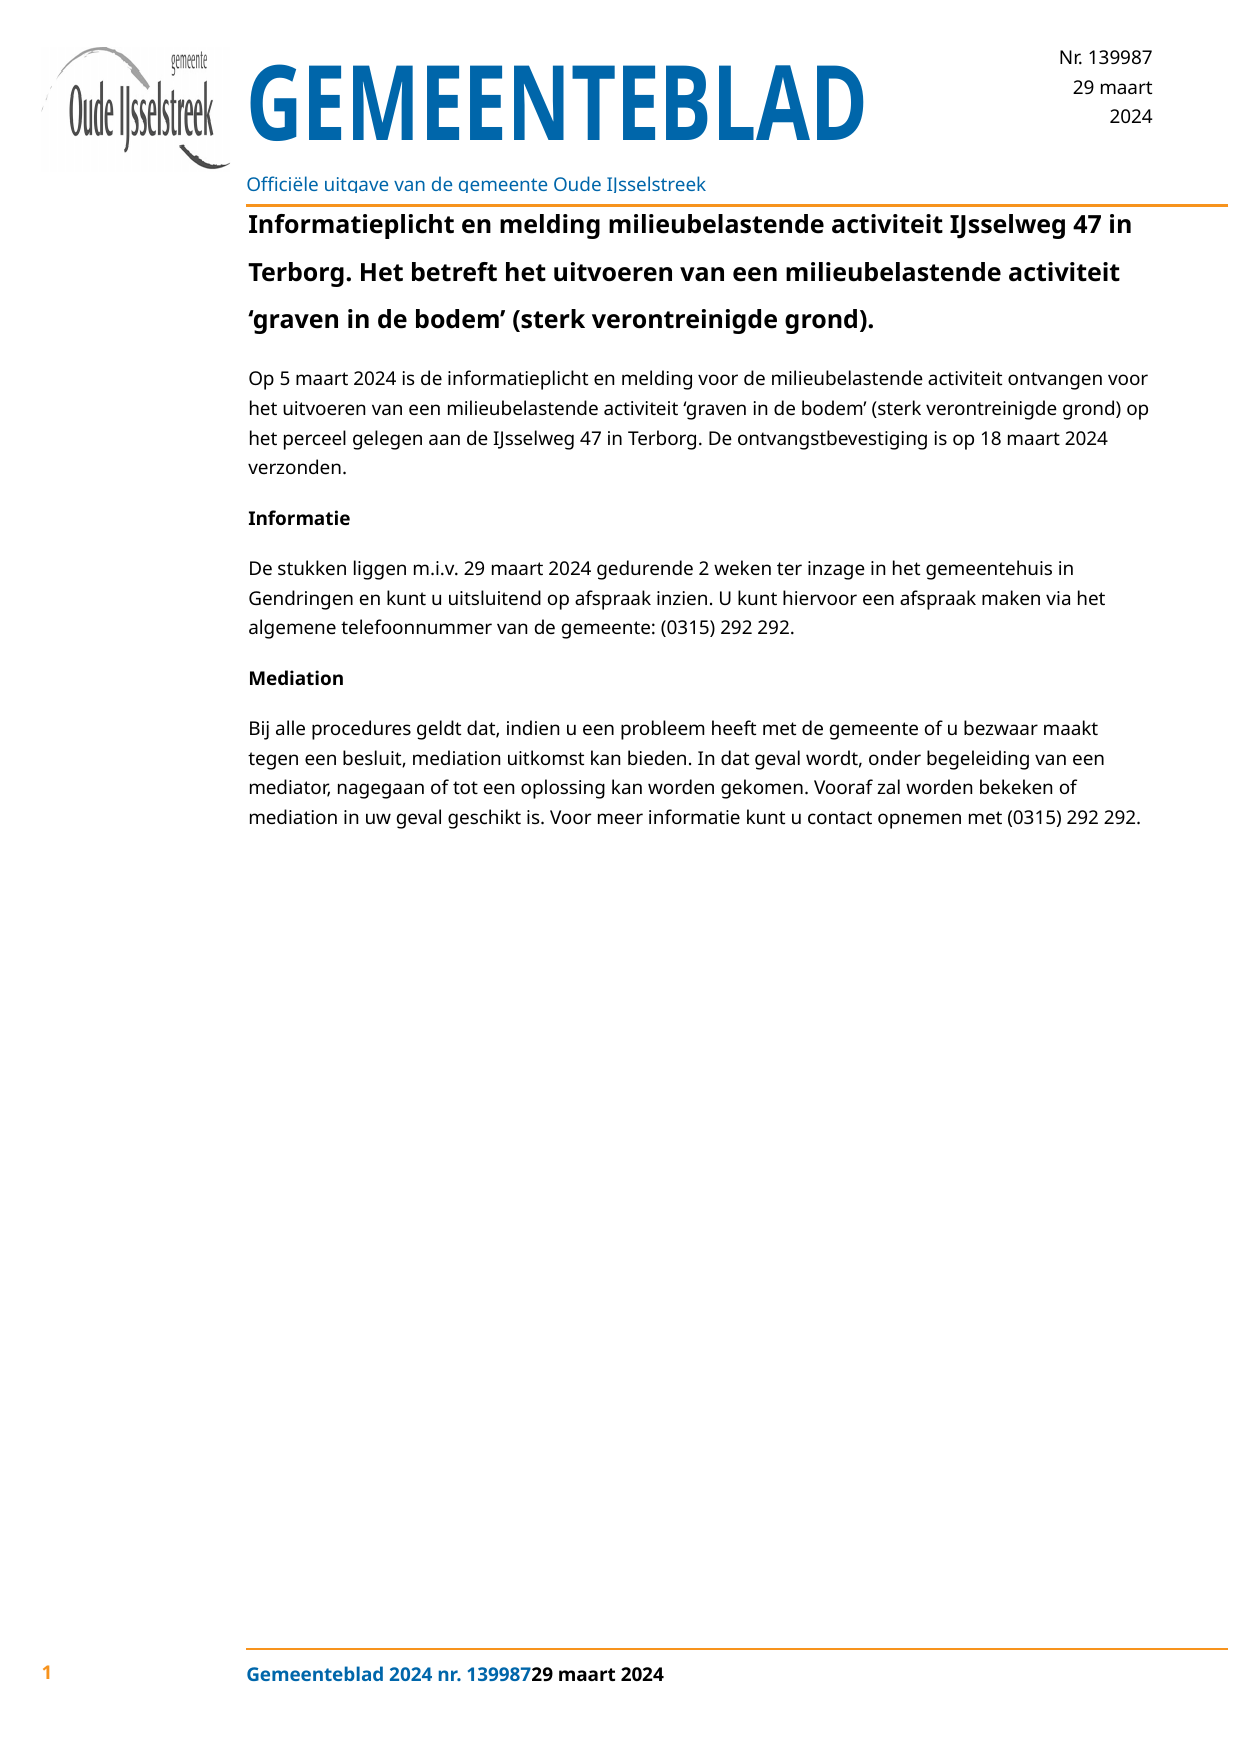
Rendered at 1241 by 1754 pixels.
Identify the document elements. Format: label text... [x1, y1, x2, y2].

text Mediation [248, 665, 1152, 690]
text De stukken liggen m.i.v. 29 maart 2024 gedurende 2 weken ter inzage in het gemeentehuis in Gendringen en kunt u uitsluitend op afspraak inzien. U kunt hiervoor een afspraak maken via het algemene telefoonnummer van de gemeente: (0315) 292 292. [248, 555, 1152, 640]
text Informatie [248, 505, 1152, 530]
picture [41, 47, 231, 172]
text Bij alle procedures geldt dat, indien u een probleem heeft met de gemeente of u bezwaar maakt tegen een besluit, mediation uitkomst kan bieden. In dat geval wordt, onder begeleiding van een mediator, nagegaan of tot een oplossing kan worden gekomen. Vooraf zal worden bekeken of mediation in uw geval geschikt is. Voor meer informatie kunt u contact opnemen met (0315) 292 292. [248, 715, 1152, 829]
text Op 5 maart 2024 is de informatieplicht en melding voor de milieubelastende activiteit ontvangen voor het uitvoeren van een milieubelastende activiteit ‘graven in de bodem’ (sterk verontreinigde grond) op het perceel gelegen aan de IJsselweg 47 in Terborg. De ontvangstbevestiging is op 18 maart 2024 verzonden. [248, 366, 1152, 480]
text Informatieplicht en melding milieubelastende activiteit IJsselweg 47 in Terborg. Het betreft het uitvoeren van een milieubelastende activiteit ‘graven in de bodem’ (sterk verontreinigde grond). [248, 207, 1152, 336]
